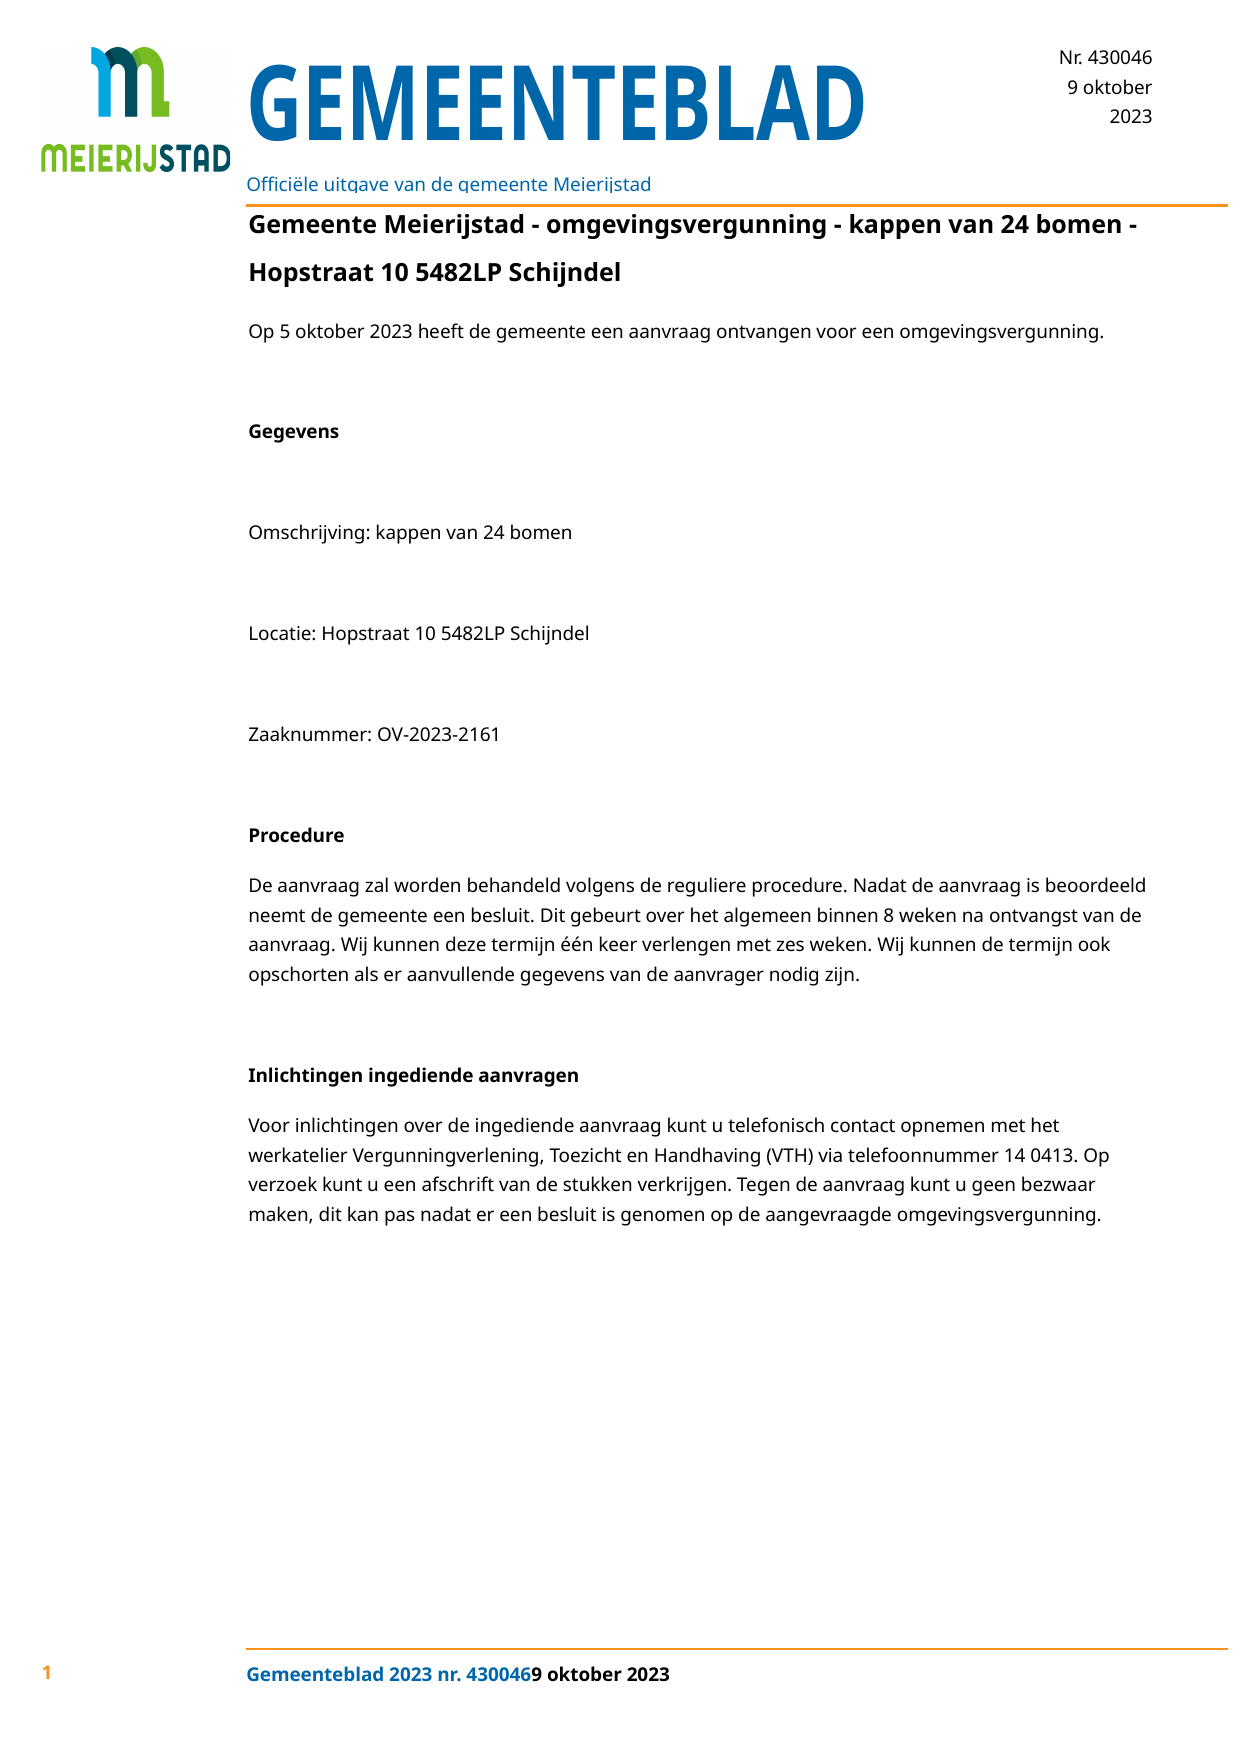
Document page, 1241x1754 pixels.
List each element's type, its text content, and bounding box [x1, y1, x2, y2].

text Op 5 oktober 2023 heeft de gemeente een aanvraag ontvangen voor een omgevingsvergunning. [248, 318, 1152, 344]
text Zaaknummer: OV-2023-2161 [248, 721, 1152, 747]
text Gegevens [248, 419, 1152, 444]
text Gemeente Meierijstad - omgevingsvergunning - kappen van 24 bomen - Hopstraat 10 5482LP Schijndel [248, 207, 1152, 288]
text Inlichtingen ingediende aanvragen [248, 1062, 1152, 1088]
text Omschrijving: kappen van 24 bomen [248, 519, 1152, 545]
text Procedure [248, 822, 1152, 848]
text Voor inlichtingen over de ingediende aanvraag kunt u telefonisch contact opnemen met het werkatelier Vergunningverlening, Toezicht en Handhaving (VTH) via telefoonnummer 14 0413. Op verzoek kunt u een afschrift van de stukken verkrijgen. Tegen de aanvraag kunt u geen bezwaar maken, dit kan pas nadat er een besluit is genomen op de aangevraagde omgevingsvergunning. [248, 1112, 1152, 1227]
picture [41, 47, 231, 172]
text Locatie: Hopstraat 10 5482LP Schijndel [248, 620, 1152, 646]
text De aanvraag zal worden behandeld volgens de reguliere procedure. Nadat de aanvraag is beoordeeld neemt de gemeente een besluit. Dit gebeurt over het algemeen binnen 8 weken na ontvangst van de aanvraag. Wij kunnen deze termijn één keer verlengen met zes weken. Wij kunnen de termijn ook opschorten als er aanvullende gegevens van de aanvrager nodig zijn. [248, 872, 1152, 987]
